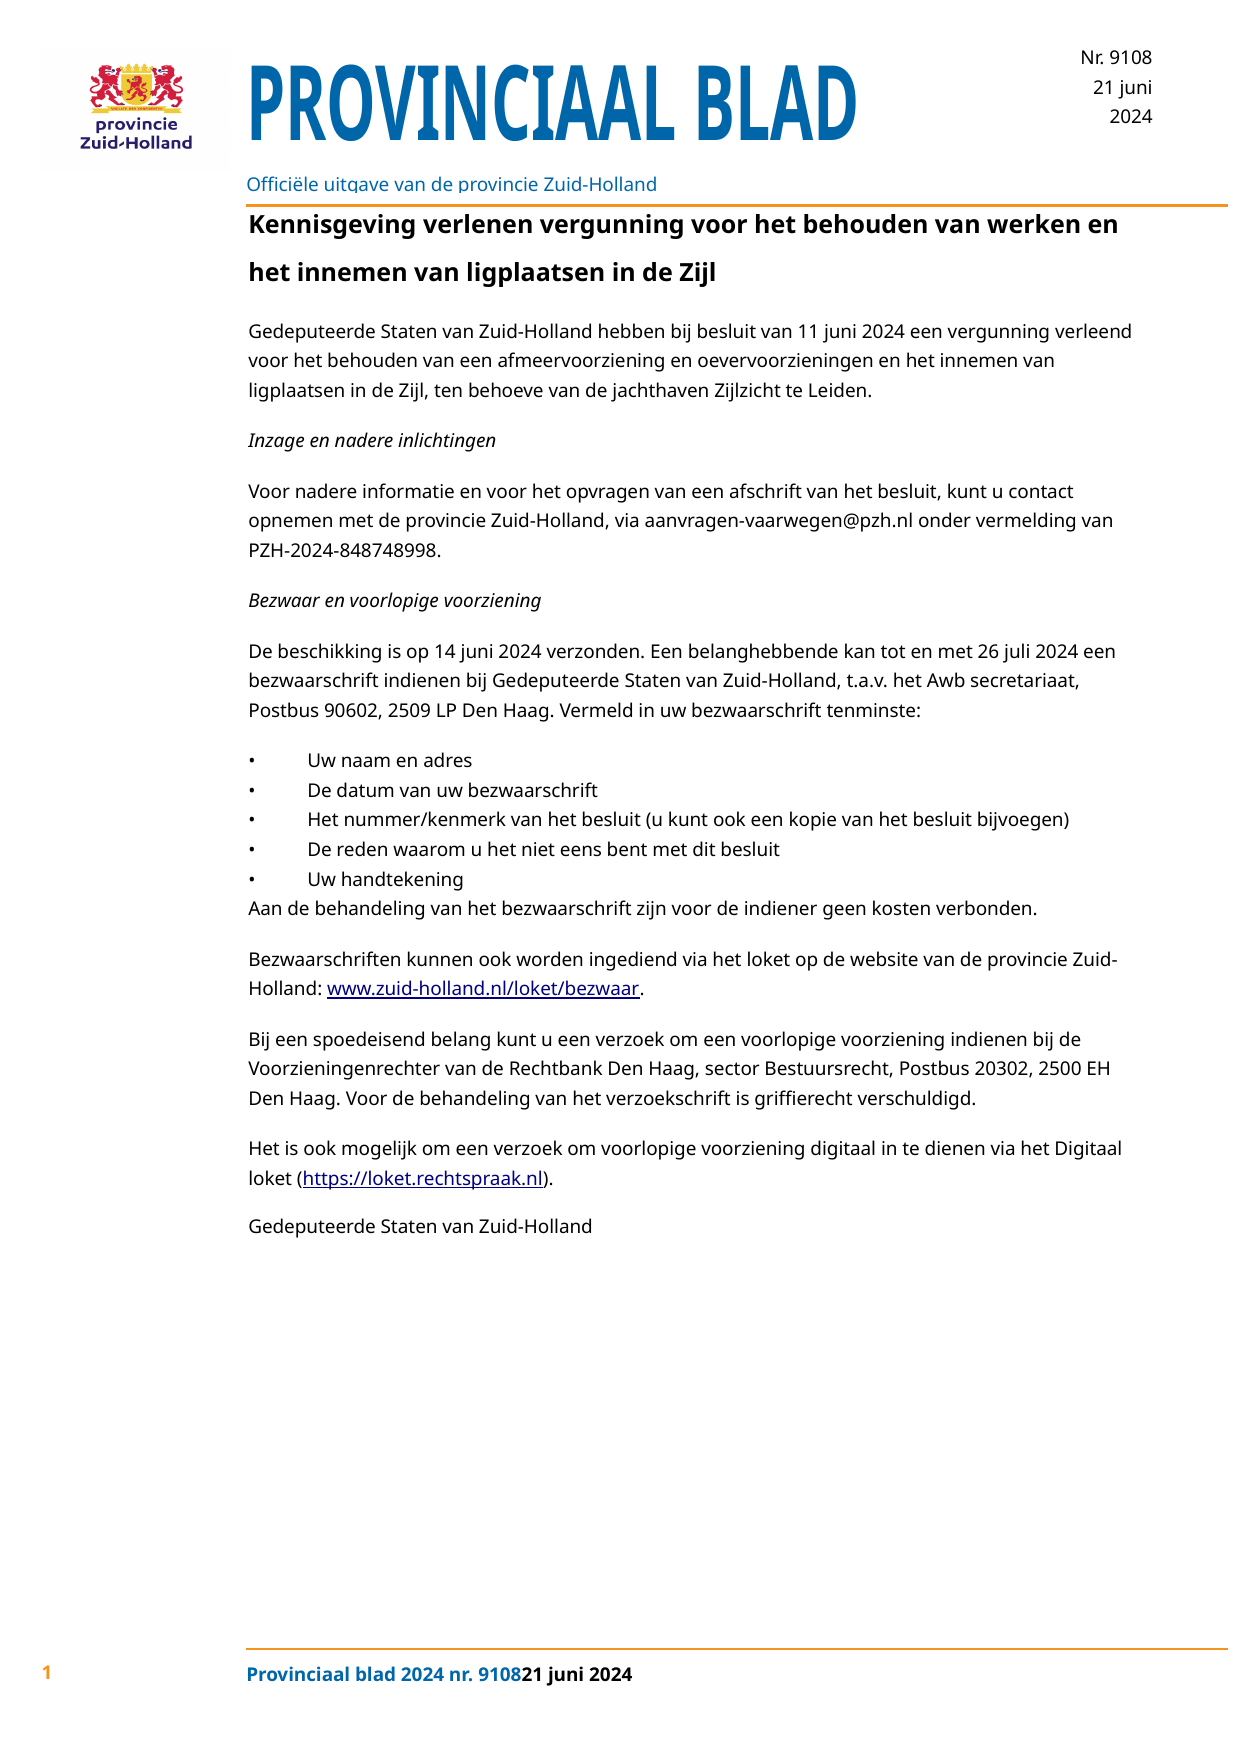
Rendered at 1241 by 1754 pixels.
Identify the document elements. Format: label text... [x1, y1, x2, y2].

text Bezwaar en voorlopige voorziening [248, 587, 1152, 613]
text Aan de behandeling van het bezwaarschrift zijn voor de indiener geen kosten verbonden. [248, 895, 1152, 921]
text Bij een spoedeisend belang kunt u een verzoek om een voorlopige voorziening indienen bij de Voorzieningenrechter van de Rechtbank Den Haag, sector Bestuursrecht, Postbus 20302, 2500 EH Den Haag. Voor de behandeling van het verzoekschrift is griffierecht verschuldigd. [248, 1026, 1152, 1111]
list Uw naam en adres [248, 747, 1152, 773]
text Het is ook mogelijk om een verzoek om voorlopige voorziening digitaal in te dienen via het Digitaal loket (https://loket.rechtspraak.nl). [248, 1135, 1152, 1191]
text Kennisgeving verlenen vergunning voor het behouden van werken en het innemen van ligplaatsen in de Zijl [248, 207, 1152, 288]
list De datum van uw bezwaarschrift [248, 777, 1152, 803]
list Het nummer/kenmerk van het besluit (u kunt ook een kopie van het besluit bijvoegen) [248, 807, 1152, 832]
list Uw handtekening [248, 866, 1152, 892]
list De reden waarom u het niet eens bent met dit besluit [248, 836, 1152, 862]
text Voor nadere informatie en voor het opvragen van een afschrift van het besluit, kunt u contact opnemen met de provincie Zuid-Holland, via aanvragen-vaarwegen@pzh.nl onder vermelding van PZH-2024-848748998. [248, 478, 1152, 563]
text Gedeputeerde Staten van Zuid-Holland [248, 1213, 1152, 1238]
text Bezwaarschriften kunnen ook worden ingediend via het loket op de website van de provincie Zuid-Holland: www.zuid-holland.nl/loket/bezwaar. [248, 946, 1152, 1001]
text De beschikking is op 14 juni 2024 verzonden. Een belanghebbende kan tot en met 26 juli 2024 een bezwaarschrift indienen bij Gedeputeerde Staten van Zuid-Holland, t.a.v. het Awb secretariaat, Postbus 90602, 2509 LP Den Haag. Vermeld in uw bezwaarschrift tenminste: [248, 638, 1152, 723]
text Inzage en nadere inlichtingen [248, 427, 1152, 453]
picture [41, 47, 231, 172]
text Gedeputeerde Staten van Zuid-Holland hebben bij besluit van 11 juni 2024 een vergunning verleend voor het behouden van een afmeervoorziening en oevervoorzieningen en het innemen van ligplaatsen in de Zijl, ten behoeve van de jachthaven Zijlzicht te Leiden. [248, 318, 1152, 403]
